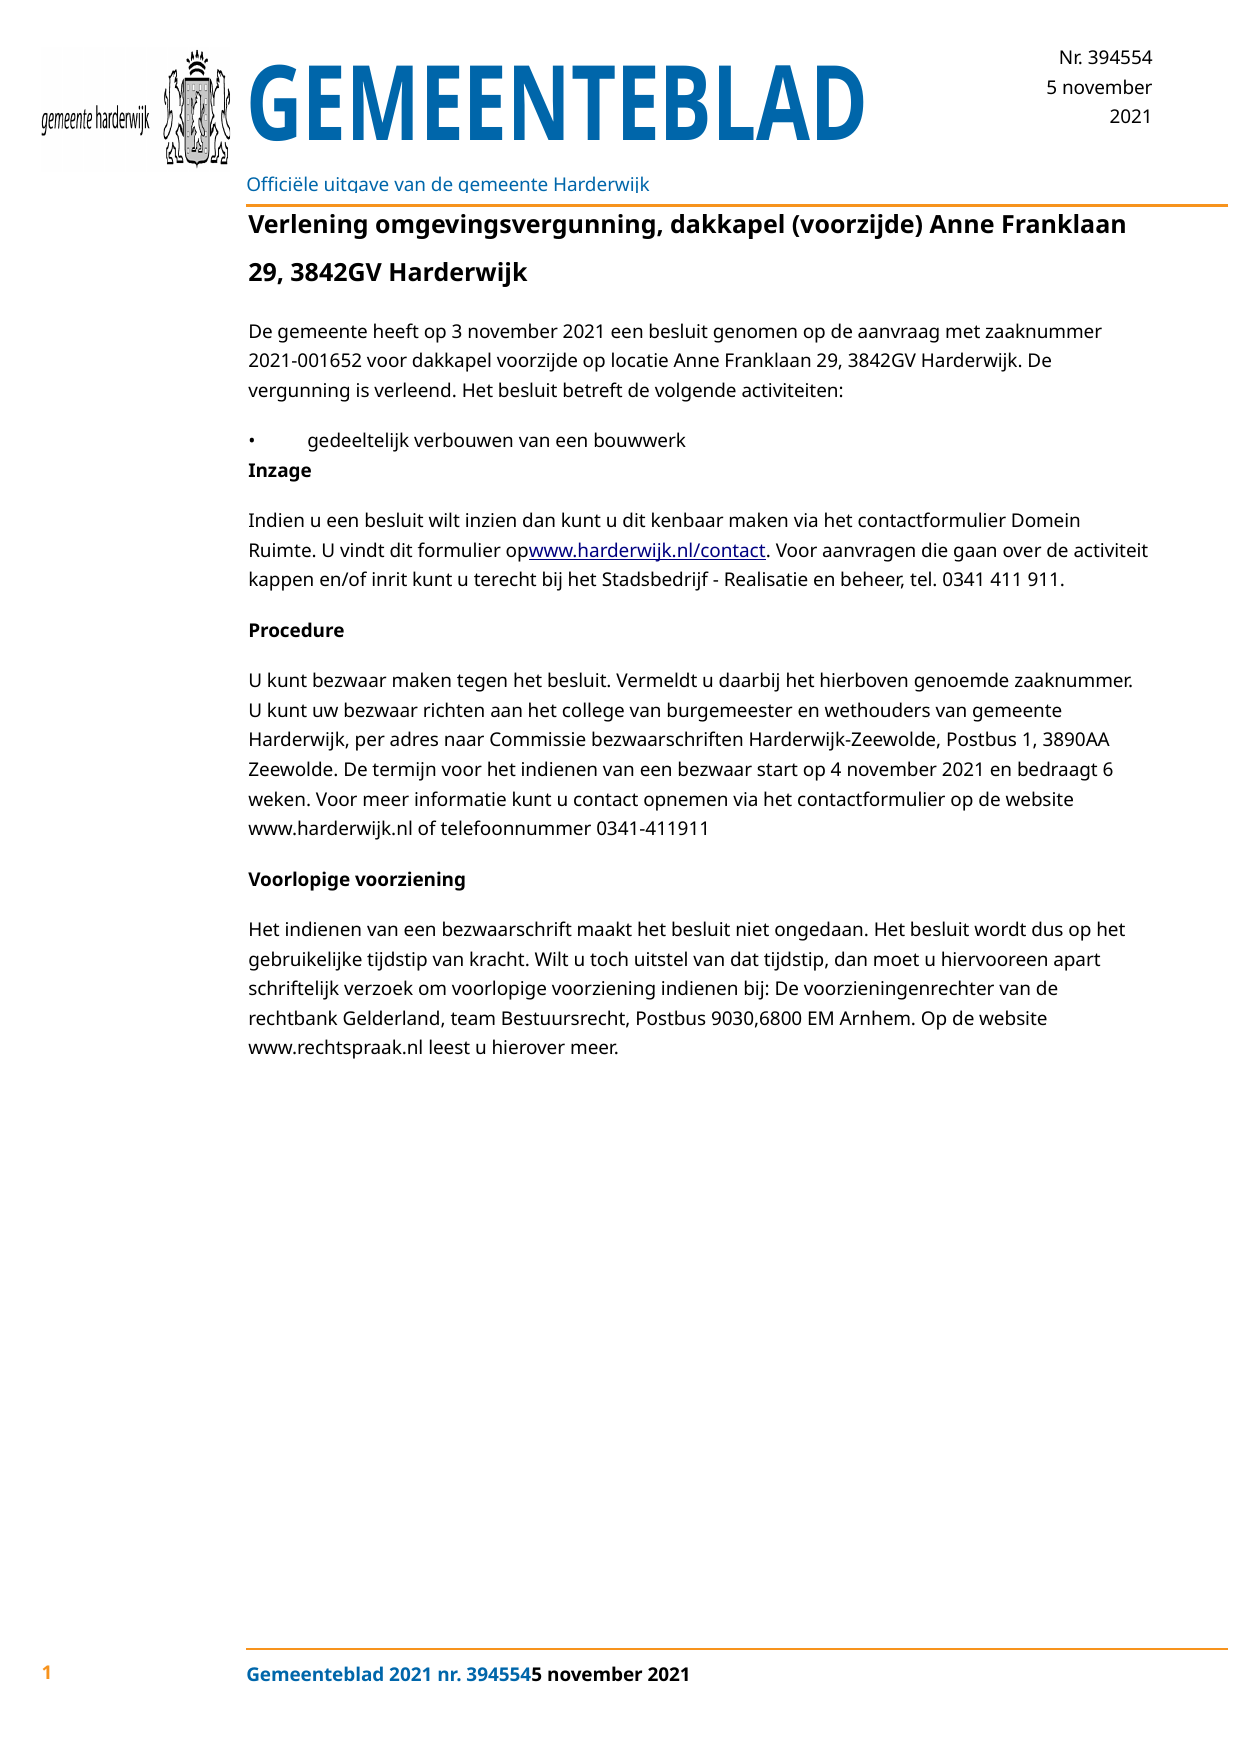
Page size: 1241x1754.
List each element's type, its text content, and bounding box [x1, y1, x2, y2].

text Verlening omgevingsvergunning, dakkapel (voorzijde) Anne Franklaan 29, 3842GV Harderwijk [248, 207, 1152, 288]
text Inzage [248, 457, 1152, 483]
text De gemeente heeft op 3 november 2021 een besluit genomen op de aanvraag met zaaknummer 2021-001652 voor dakkapel voorzijde op locatie Anne Franklaan 29, 3842GV Harderwijk. De vergunning is verleend. Het besluit betreft de volgende activiteiten: [248, 318, 1152, 403]
text Procedure [248, 617, 1152, 643]
text U kunt bezwaar maken tegen het besluit. Vermeldt u daarbij het hierboven genoemde zaaknummer. U kunt uw bezwaar richten aan het college van burgemeester en wethouders van gemeente Harderwijk, per adres naar Commissie bezwaarschriften Harderwijk-Zeewolde, Postbus 1, 3890AA Zeewolde. De termijn voor het indienen van een bezwaar start op 4 november 2021 en bedraagt 6 weken. Voor meer informatie kunt u contact opnemen via het contactformulier op de website www.harderwijk.nl of telefoonnummer 0341-411911 [248, 667, 1152, 841]
picture [41, 47, 231, 172]
text Indien u een besluit wilt inzien dan kunt u dit kenbaar maken via het contactformulier Domein Ruimte. U vindt dit formulier opwww.harderwijk.nl/contact. Voor aanvragen die gaan over de activiteit kappen en/of inrit kunt u terecht bij het Stadsbedrijf - Realisatie en beheer, tel. 0341 411 911. [248, 507, 1152, 592]
list gedeeltelijk verbouwen van een bouwwerk [248, 427, 1152, 453]
text Het indienen van een bezwaarschrift maakt het besluit niet ongedaan. Het besluit wordt dus op het gebruikelijke tijdstip van kracht. Wilt u toch uitstel van dat tijdstip, dan moet u hiervooreen apart schriftelijk verzoek om voorlopige voorziening indienen bij: De voorzieningenrechter van de rechtbank Gelderland, team Bestuursrecht, Postbus 9030,6800 EM Arnhem. Op de website www.rechtspraak.nl leest u hierover meer. [248, 916, 1152, 1060]
text Voorlopige voorziening [248, 866, 1152, 892]
